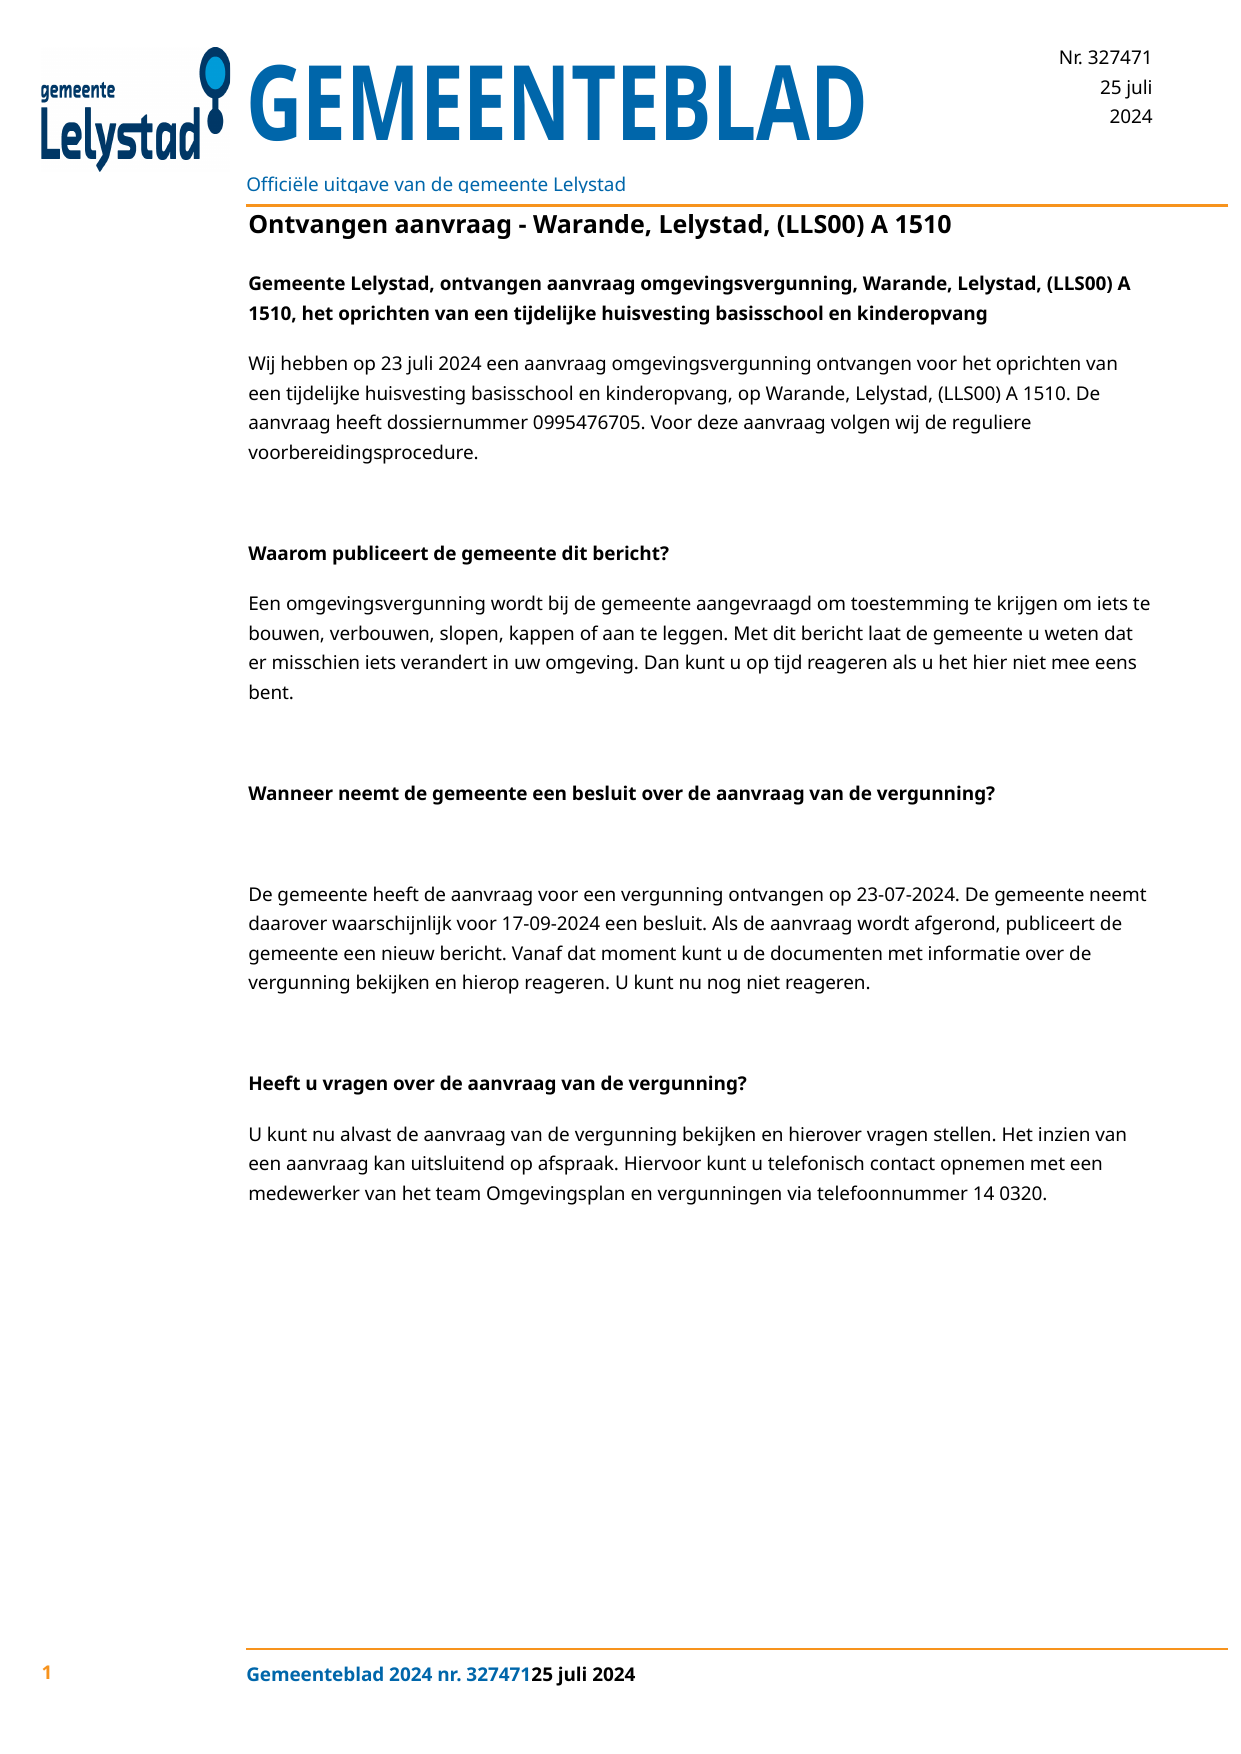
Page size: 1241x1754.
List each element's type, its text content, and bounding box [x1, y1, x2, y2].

picture [41, 47, 231, 172]
text Waarom publiceert de gemeente dit bericht? [248, 540, 1152, 566]
text Wij hebben op 23 juli 2024 een aanvraag omgevingsvergunning ontvangen voor het oprichten van een tijdelijke huisvesting basisschool en kinderopvang, op Warande, Lelystad, (LLS00) A 1510. De aanvraag heeft dossiernummer 0995476705. Voor deze aanvraag volgen wij de reguliere voorbereidingsprocedure. [248, 350, 1152, 465]
text Een omgevingsvergunning wordt bij de gemeente aangevraagd om toestemming te krijgen om iets te bouwen, verbouwen, slopen, kappen of aan te leggen. Met dit bericht laat de gemeente u weten dat er misschien iets verandert in uw omgeving. Dan kunt u op tijd reageren als u het hier niet mee eens bent. [248, 590, 1152, 705]
text Ontvangen aanvraag - Warande, Lelystad, (LLS00) A 1510 [248, 207, 1152, 241]
text Gemeente Lelystad, ontvangen aanvraag omgevingsvergunning, Warande, Lelystad, (LLS00) A 1510, het oprichten van een tijdelijke huisvesting basisschool en kinderopvang [248, 270, 1152, 326]
text De gemeente heeft de aanvraag voor een vergunning ontvangen op 23-07-2024. De gemeente neemt daarover waarschijnlijk voor 17-09-2024 een besluit. Als de aanvraag wordt afgerond, publiceert de gemeente een nieuw bericht. Vanaf dat moment kunt u de documenten met informatie over de vergunning bekijken en hierop reageren. U kunt nu nog niet reageren. [248, 881, 1152, 995]
text Heeft u vragen over de aanvraag van de vergunning? [248, 1070, 1152, 1096]
text U kunt nu alvast de aanvraag van de vergunning bekijken en hierover vragen stellen. Het inzien van een aanvraag kan uitsluitend op afspraak. Hiervoor kunt u telefonisch contact opnemen met een medewerker van het team Omgevingsplan en vergunningen via telefoonnummer 14 0320. [248, 1121, 1152, 1206]
text Wanneer neemt de gemeente een besluit over de aanvraag van de vergunning? [248, 780, 1152, 806]
